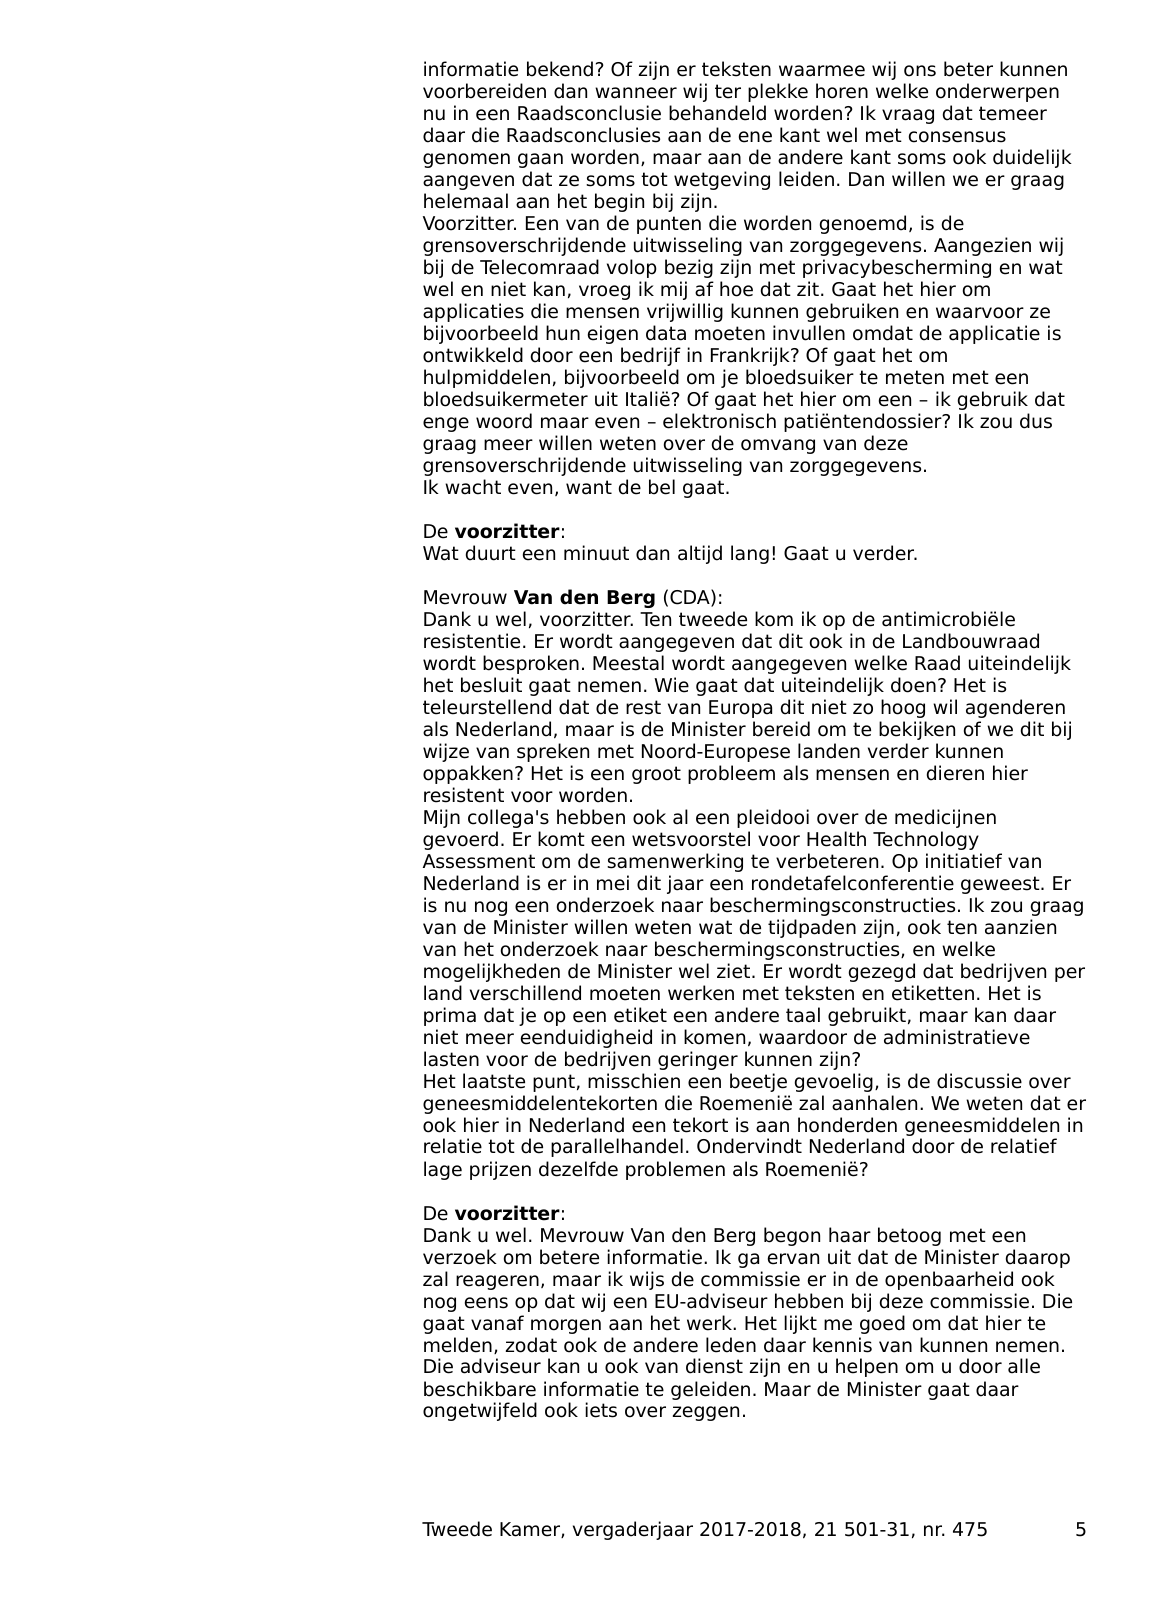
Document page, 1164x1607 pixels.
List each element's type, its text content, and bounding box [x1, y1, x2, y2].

text Dank u wel. Mevrouw Van den Berg begon haar betoog met een verzoek om betere informatie. Ik ga ervan uit dat de Minister daarop zal reageren, maar ik wijs de commissie er in de openbaarheid ook nog eens op dat wij een EU-adviseur hebben bij deze commissie. Die gaat vanaf morgen aan het werk. Het lijkt me goed om dat hier te melden, zodat ook de andere leden daar kennis van kunnen nemen. Die adviseur kan u ook van dienst zijn en u helpen om u door alle beschikbare informatie te geleiden. Maar de Minister gaat daar ongetwijfeld ook iets over zeggen. [422, 1224, 1087, 1422]
text Mevrouw Van den Berg (CDA): [422, 587, 1087, 609]
text informatie bekend? Of zijn er teksten waarmee wij ons beter kunnen voorbereiden dan wanneer wij ter plekke horen welke onderwerpen nu in een Raadsconclusie behandeld worden? Ik vraag dat temeer daar die Raadsconclusies aan de ene kant wel met consensus genomen gaan worden, maar aan de andere kant soms ook duidelijk aangeven dat ze soms tot wetgeving leiden. Dan willen we er graag helemaal aan het begin bij zijn. [422, 59, 1087, 213]
text Ik wacht even, want de bel gaat. [422, 477, 1087, 499]
text De voorzitter: [422, 521, 1087, 543]
text Dank u wel, voorzitter. Ten tweede kom ik op de antimicrobiële resistentie. Er wordt aangegeven dat dit ook in de Landbouwraad wordt besproken. Meestal wordt aangegeven welke Raad uiteindelijk het besluit gaat nemen. Wie gaat dat uiteindelijk doen? Het is teleurstellend dat de rest van Europa dit niet zo hoog wil agenderen als Nederland, maar is de Minister bereid om te bekijken of we dit bij wijze van spreken met Noord-Europese landen verder kunnen oppakken? Het is een groot probleem als mensen en dieren hier resistent voor worden. [422, 609, 1087, 807]
text Het laatste punt, misschien een beetje gevoelig, is de discussie over geneesmiddelentekorten die Roemenië zal aanhalen. We weten dat er ook hier in Nederland een tekort is aan honderden geneesmiddelen in relatie tot de parallelhandel. Ondervindt Nederland door de relatief lage prijzen dezelfde problemen als Roemenië? [422, 1071, 1087, 1180]
text Voorzitter. Een van de punten die worden genoemd, is de grensoverschrijdende uitwisseling van zorggegevens. Aangezien wij bij de Telecomraad volop bezig zijn met privacybescherming en wat wel en niet kan, vroeg ik mij af hoe dat zit. Gaat het hier om applicaties die mensen vrijwillig kunnen gebruiken en waarvoor ze bijvoorbeeld hun eigen data moeten invullen omdat de applicatie is ontwikkeld door een bedrijf in Frankrijk? Of gaat het om hulpmiddelen, bijvoorbeeld om je bloedsuiker te meten met een bloedsuikermeter uit Italië? Of gaat het hier om een – ik gebruik dat enge woord maar even – elektronisch patiëntendossier? Ik zou dus graag meer willen weten over de omvang van deze grensoverschrijdende uitwisseling van zorggegevens. [422, 213, 1087, 477]
text De voorzitter: [422, 1203, 1087, 1224]
text Wat duurt een minuut dan altijd lang! Gaat u verder. [422, 543, 1087, 565]
text Mijn collega's hebben ook al een pleidooi over de medicijnen gevoerd. Er komt een wetsvoorstel voor Health Technology Assessment om de samenwerking te verbeteren. Op initiatief van Nederland is er in mei dit jaar een rondetafelconferentie geweest. Er is nu nog een onderzoek naar beschermingsconstructies. Ik zou graag van de Minister willen weten wat de tijdpaden zijn, ook ten aanzien van het onderzoek naar beschermingsconstructies, en welke mogelijkheden de Minister wel ziet. Er wordt gezegd dat bedrijven per land verschillend moeten werken met teksten en etiketten. Het is prima dat je op een etiket een andere taal gebruikt, maar kan daar niet meer eenduidigheid in komen, waardoor de administratieve lasten voor de bedrijven geringer kunnen zijn? [422, 807, 1087, 1071]
